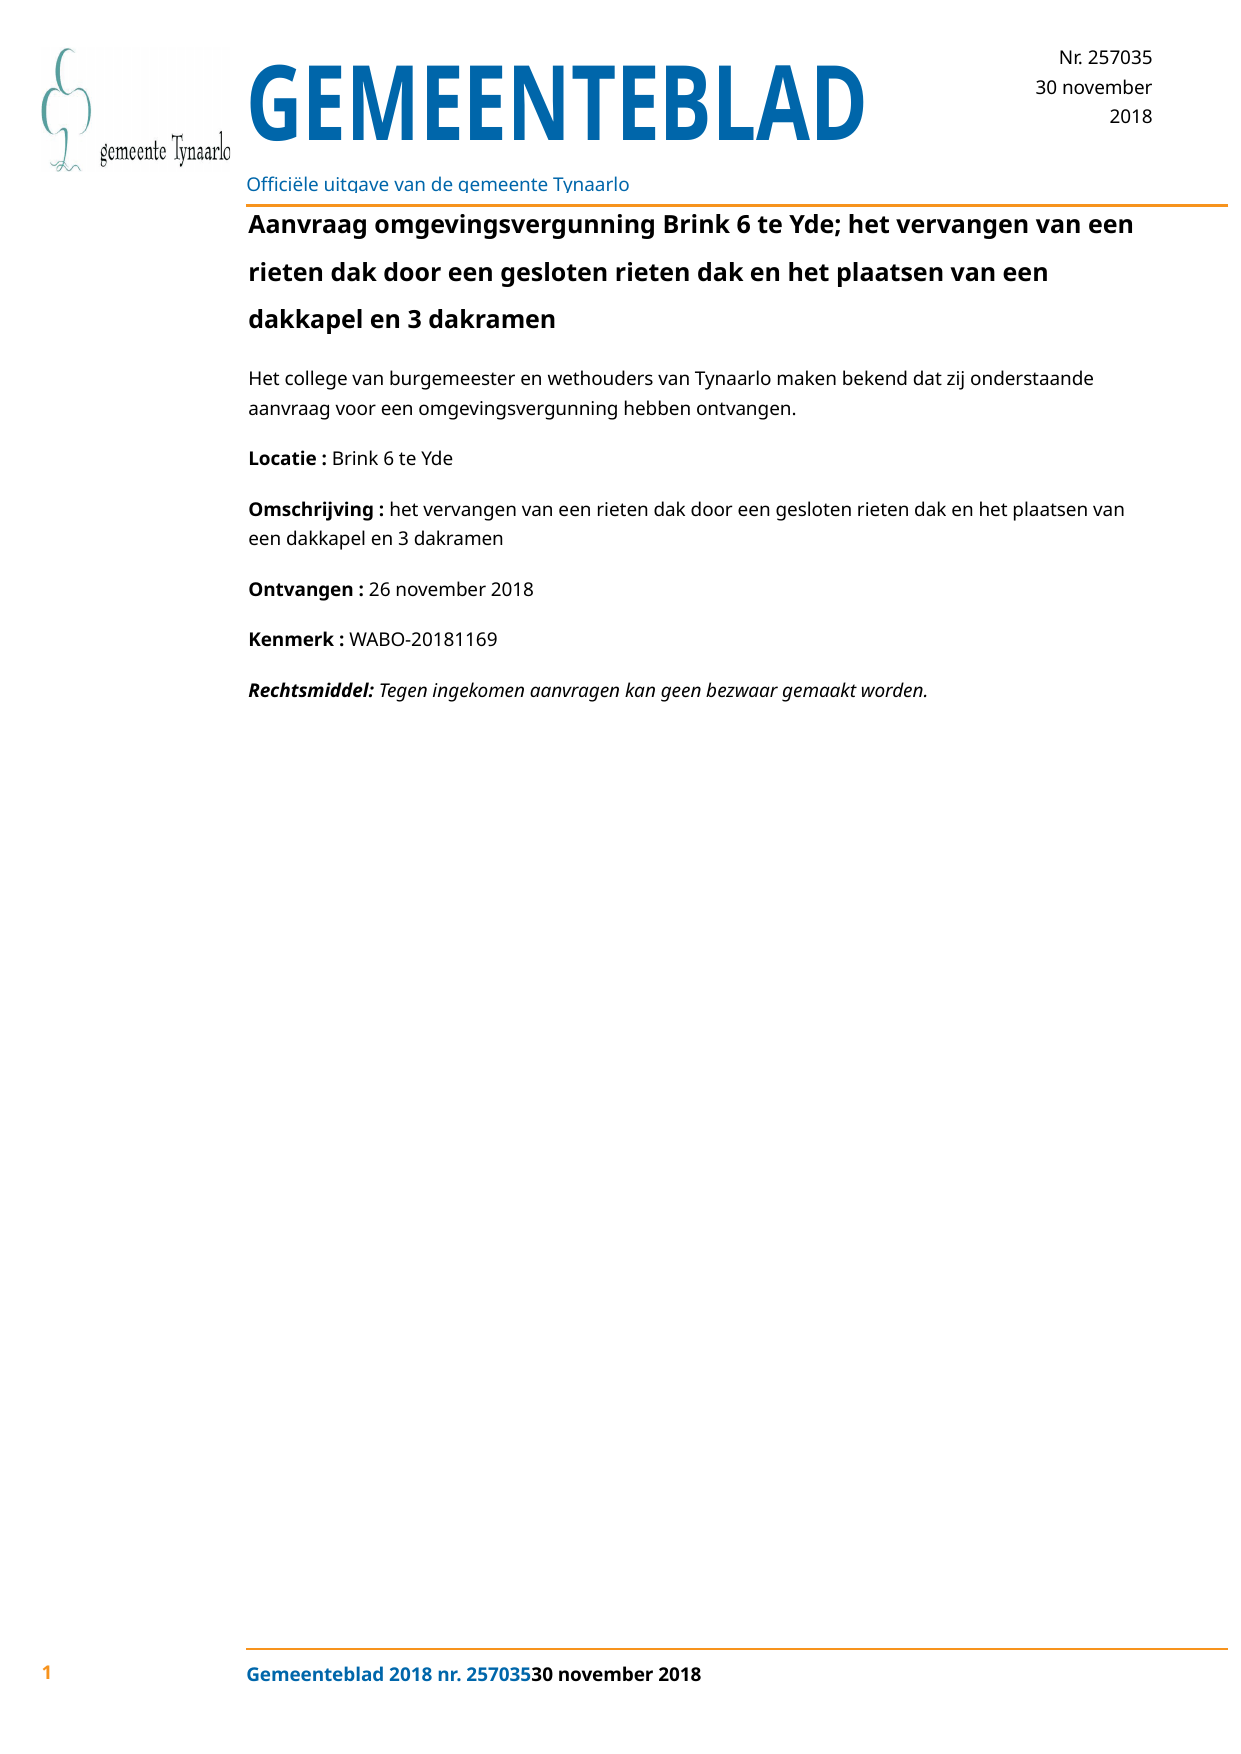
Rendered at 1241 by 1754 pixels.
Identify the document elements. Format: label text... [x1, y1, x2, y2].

text Aanvraag omgevingsvergunning Brink 6 te Yde; het vervangen van een rieten dak door een gesloten rieten dak en het plaatsen van een dakkapel en 3 dakramen [248, 207, 1152, 336]
text Ontvangen : 26 november 2018 [248, 576, 1152, 602]
text Kenmerk : WABO-20181169 [248, 626, 1152, 652]
text Locatie : Brink 6 te Yde [248, 446, 1152, 471]
picture [41, 47, 231, 172]
text Rechtsmiddel: Tegen ingekomen aanvragen kan geen bezwaar gemaakt worden. [248, 677, 1152, 702]
text Het college van burgemeester en wethouders van Tynaarlo maken bekend dat zij onderstaande aanvraag voor een omgevingsvergunning hebben ontvangen. [248, 366, 1152, 421]
text Omschrijving : het vervangen van een rieten dak door een gesloten rieten dak en het plaatsen van een dakkapel en 3 dakramen [248, 496, 1152, 551]
